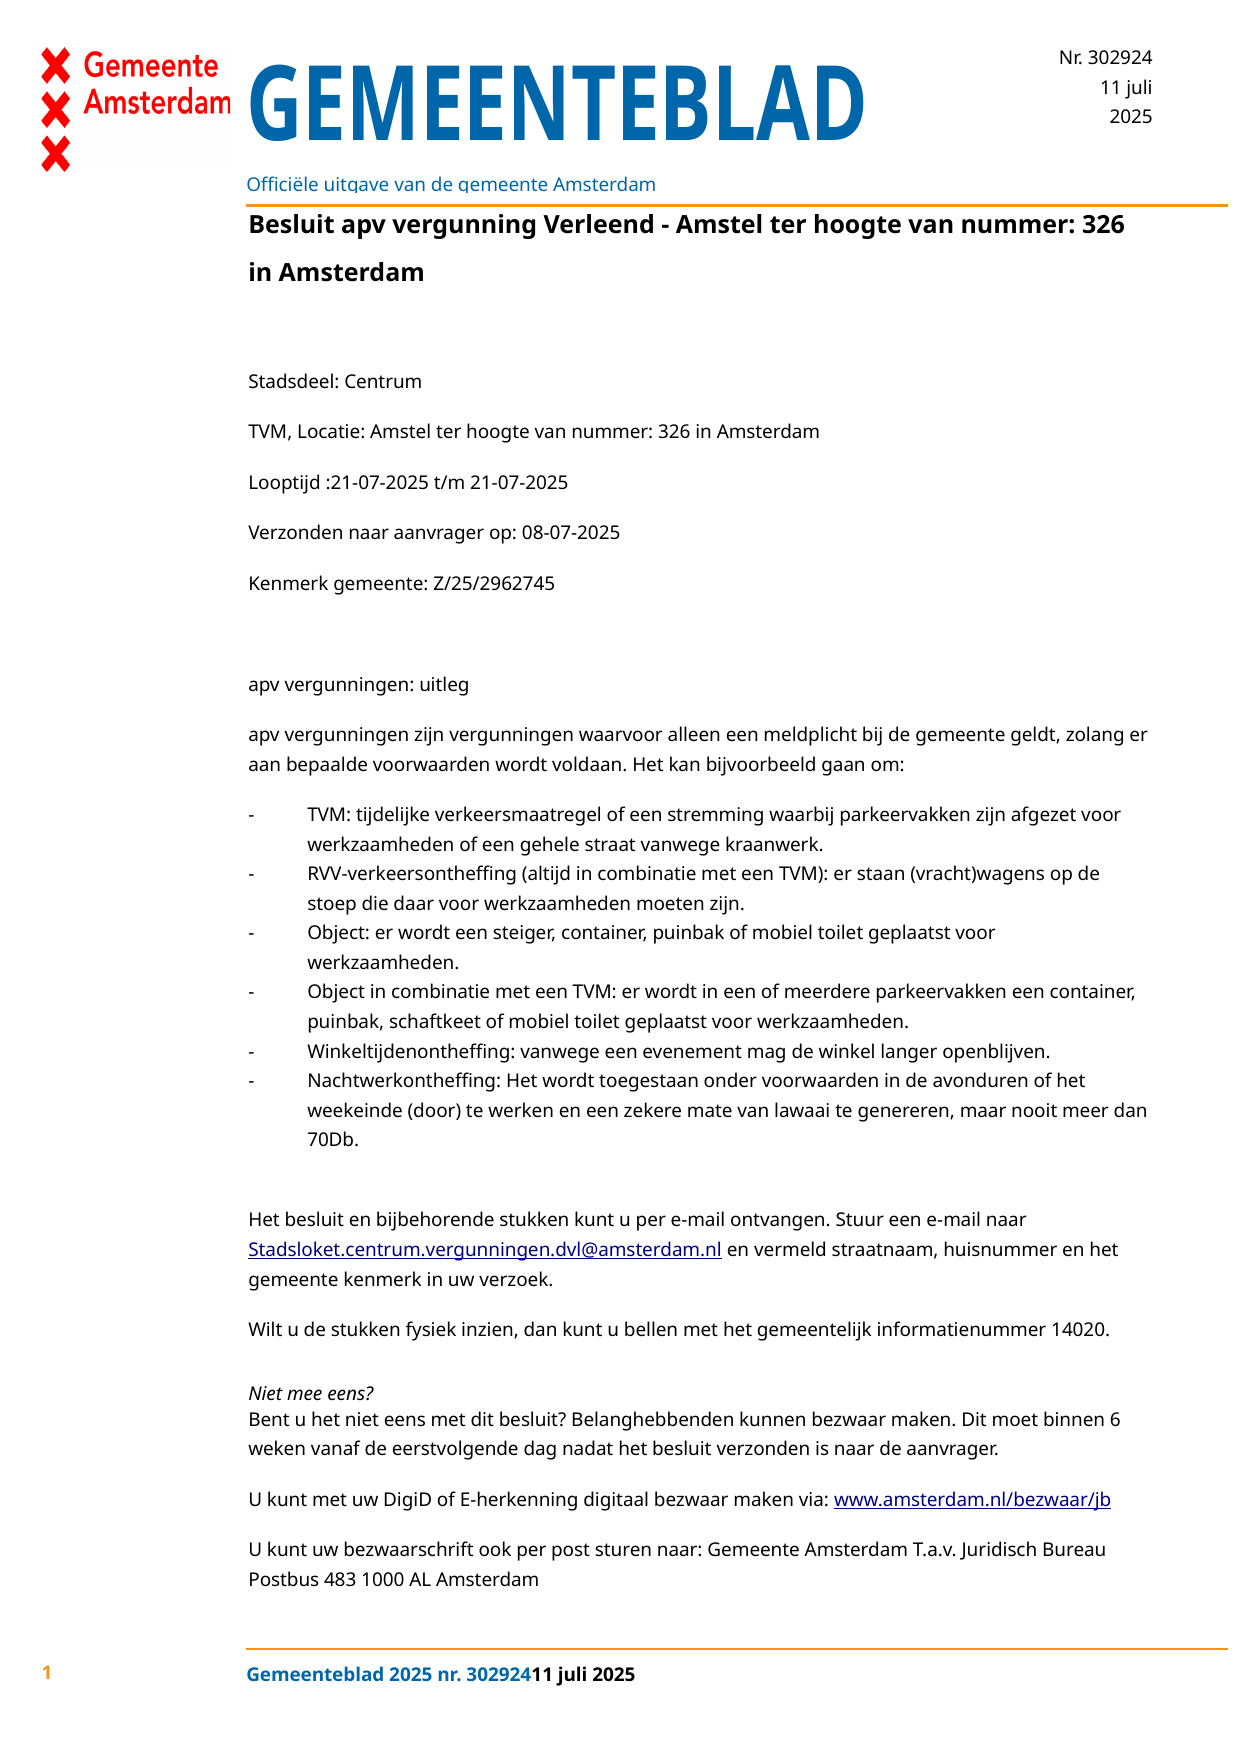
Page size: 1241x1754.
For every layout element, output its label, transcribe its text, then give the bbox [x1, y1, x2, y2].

text Het besluit en bijbehorende stukken kunt u per e-mail ontvangen. Stuur een e-mail naar Stadsloket.centrum.vergunningen.dvl@amsterdam.nl en vermeld straatnaam, huisnummer en het gemeente kenmerk in uw verzoek. [248, 1207, 1152, 1292]
text apv vergunningen zijn vergunningen waarvoor alleen een meldplicht bij de gemeente geldt, zolang er aan bepaalde voorwaarden wordt voldaan. Het kan bijvoorbeeld gaan om: [248, 721, 1152, 777]
text Niet mee eens? [248, 1380, 1152, 1406]
list RVV-verkeersontheffing (altijd in combinatie met een TVM): er staan (vracht)wagens op de stoep die daar voor werkzaamheden moeten zijn. [248, 860, 1152, 916]
text Besluit apv vergunning Verleend - Amstel ter hoogte van nummer: 326 in Amsterdam [248, 207, 1152, 288]
text U kunt uw bezwaarschrift ook per post sturen naar: Gemeente Amsterdam T.a.v. Juridisch Bureau Postbus 483 1000 AL Amsterdam [248, 1536, 1152, 1592]
text Stadsdeel: Centrum [248, 368, 1152, 394]
text Verzonden naar aanvrager op: 08-07-2025 [248, 519, 1152, 545]
text Bent u het niet eens met dit besluit? Belanghebbenden kunnen bezwaar maken. Dit moet binnen 6 weken vanaf de eerstvolgende dag nadat het besluit verzonden is naar de aanvrager. [248, 1406, 1152, 1461]
text TVM, Locatie: Amstel ter hoogte van nummer: 326 in Amsterdam [248, 419, 1152, 444]
list Winkeltijdenontheffing: vanwege een evenement mag de winkel langer openblijven. [248, 1038, 1152, 1064]
list Object: er wordt een steiger, container, puinbak of mobiel toilet geplaatst voor werkzaamheden. [248, 919, 1152, 975]
text apv vergunningen: uitleg [248, 671, 1152, 697]
text U kunt met uw DigiD of E-herkenning digitaal bezwaar maken via: www.amsterdam.nl/bezwaar/jb [248, 1486, 1152, 1512]
list Object in combinatie met een TVM: er wordt in een of meerdere parkeervakken een container, puinbak, schaftkeet of mobiel toilet geplaatst voor werkzaamheden. [248, 979, 1152, 1034]
picture [41, 47, 231, 172]
text Kenmerk gemeente: Z/25/2962745 [248, 570, 1152, 596]
text Wilt u de stukken fysiek inzien, dan kunt u bellen met het gemeentelijk informatienummer 14020. [248, 1316, 1152, 1342]
list TVM: tijdelijke verkeersmaatregel of een stremming waarbij parkeervakken zijn afgezet voor werkzaamheden of een gehele straat vanwege kraanwerk. [248, 801, 1152, 857]
list Nachtwerkontheffing: Het wordt toegestaan onder voorwaarden in de avonduren of het weekeinde (door) te werken en een zekere mate van lawaai te genereren, maar nooit meer dan 70Db. [248, 1067, 1152, 1152]
text Looptijd :21-07-2025 t/m 21-07-2025 [248, 469, 1152, 495]
